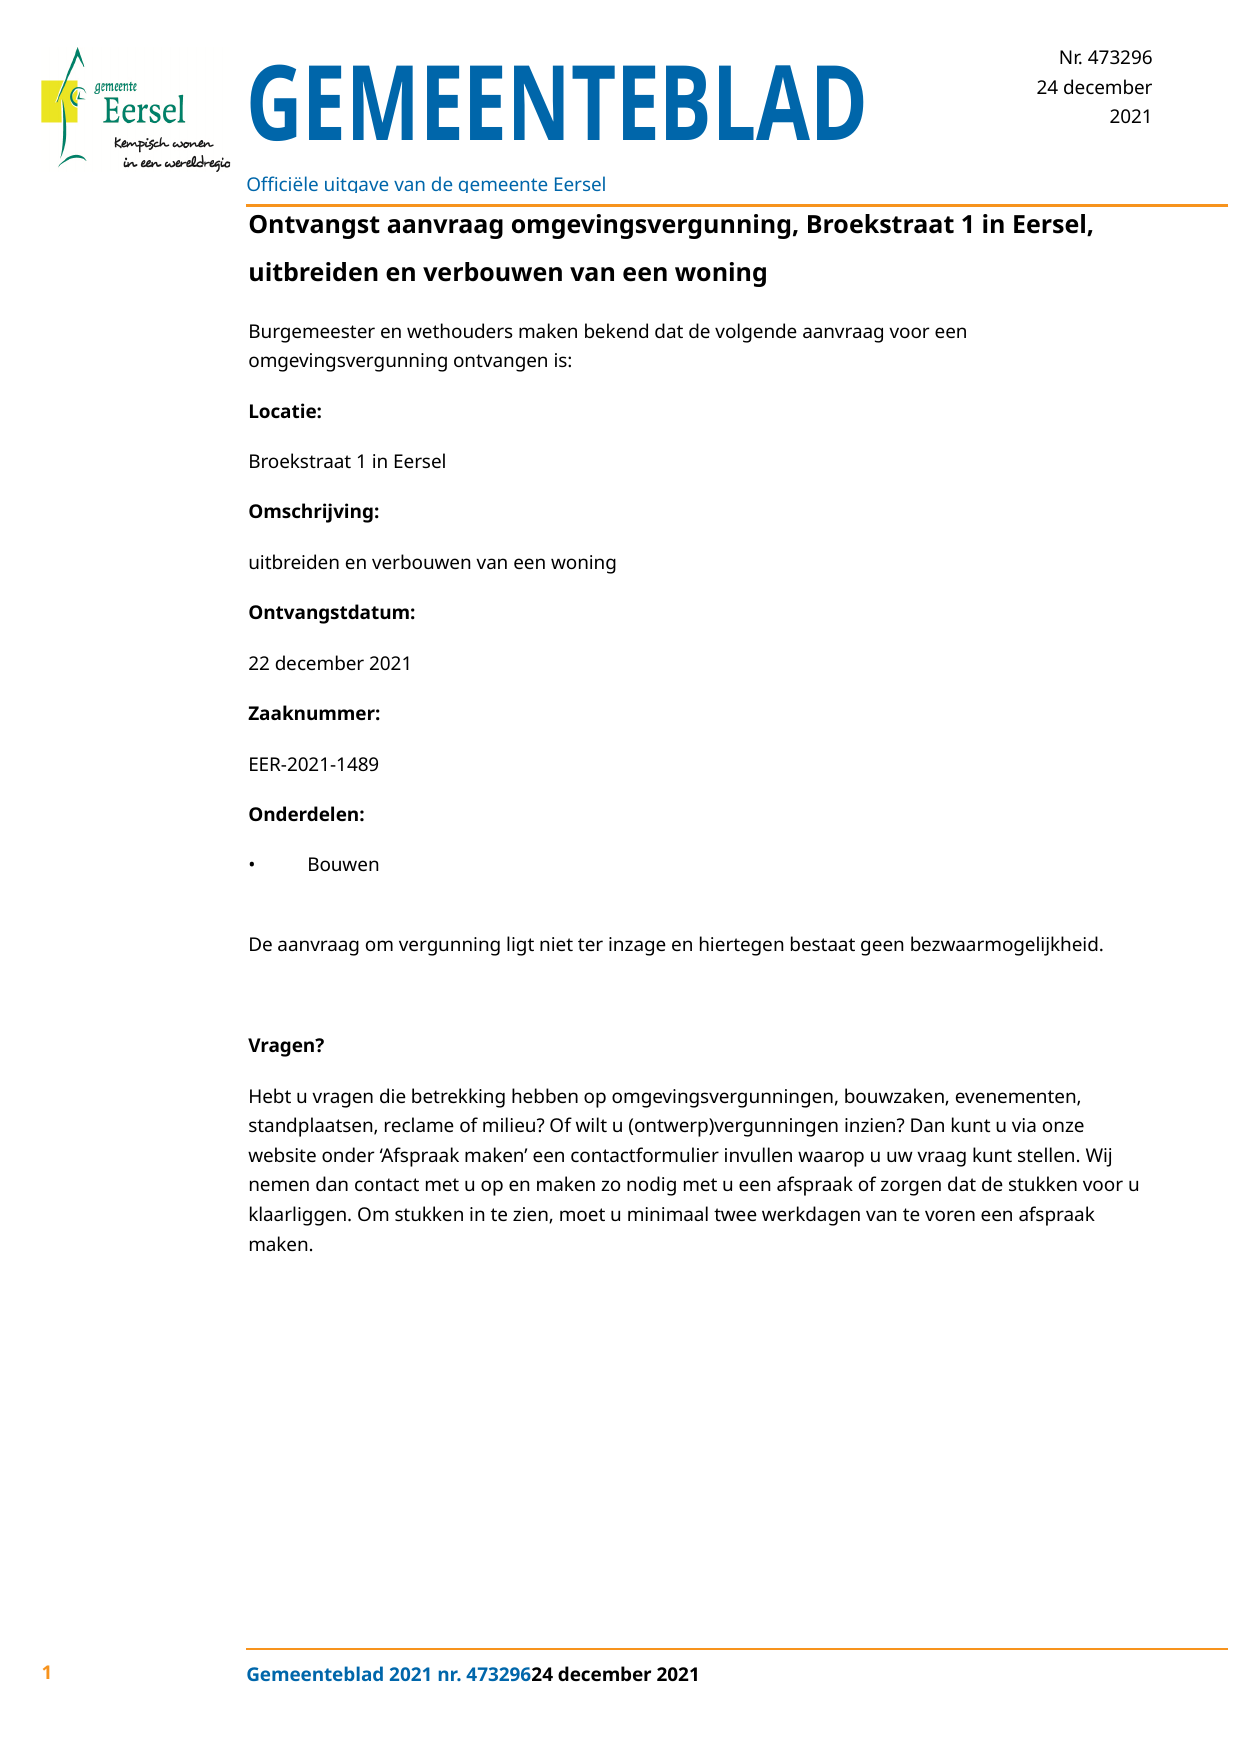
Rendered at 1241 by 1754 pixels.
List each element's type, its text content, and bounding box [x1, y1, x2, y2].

text 22 december 2021 [248, 650, 1152, 676]
text uitbreiden en verbouwen van een woning [248, 549, 1152, 575]
text Hebt u vragen die betrekking hebben op omgevingsvergunningen, bouwzaken, evenementen, standplaatsen, reclame of milieu? Of wilt u (ontwerp)vergunningen inzien? Dan kunt u via onze website onder ‘Afspraak maken’ een contactformulier invullen waarop u uw vraag kunt stellen. Wij nemen dan contact met u op en maken zo nodig met u een afspraak of zorgen dat de stukken voor u klaarliggen. Om stukken in te zien, moet u minimaal twee werkdagen van te voren een afspraak maken. [248, 1083, 1152, 1257]
text Broekstraat 1 in Eersel [248, 448, 1152, 474]
text Ontvangst aanvraag omgevingsvergunning, Broekstraat 1 in Eersel, uitbreiden en verbouwen van een woning [248, 207, 1152, 288]
text EER-2021-1489 [248, 751, 1152, 777]
picture [41, 47, 231, 172]
text De aanvraag om vergunning ligt niet ter inzage en hiertegen bestaat geen bezwaarmogelijkheid. [248, 932, 1152, 957]
text Burgemeester en wethouders maken bekend dat de volgende aanvraag voor een omgevingsvergunning ontvangen is: [248, 318, 1152, 373]
text Omschrijving: [248, 499, 1152, 524]
text Zaaknummer: [248, 700, 1152, 726]
list Bouwen [248, 852, 1152, 877]
text Ontvangstdatum: [248, 599, 1152, 625]
text Vragen? [248, 1032, 1152, 1058]
text Locatie: [248, 398, 1152, 424]
text Onderdelen: [248, 801, 1152, 827]
